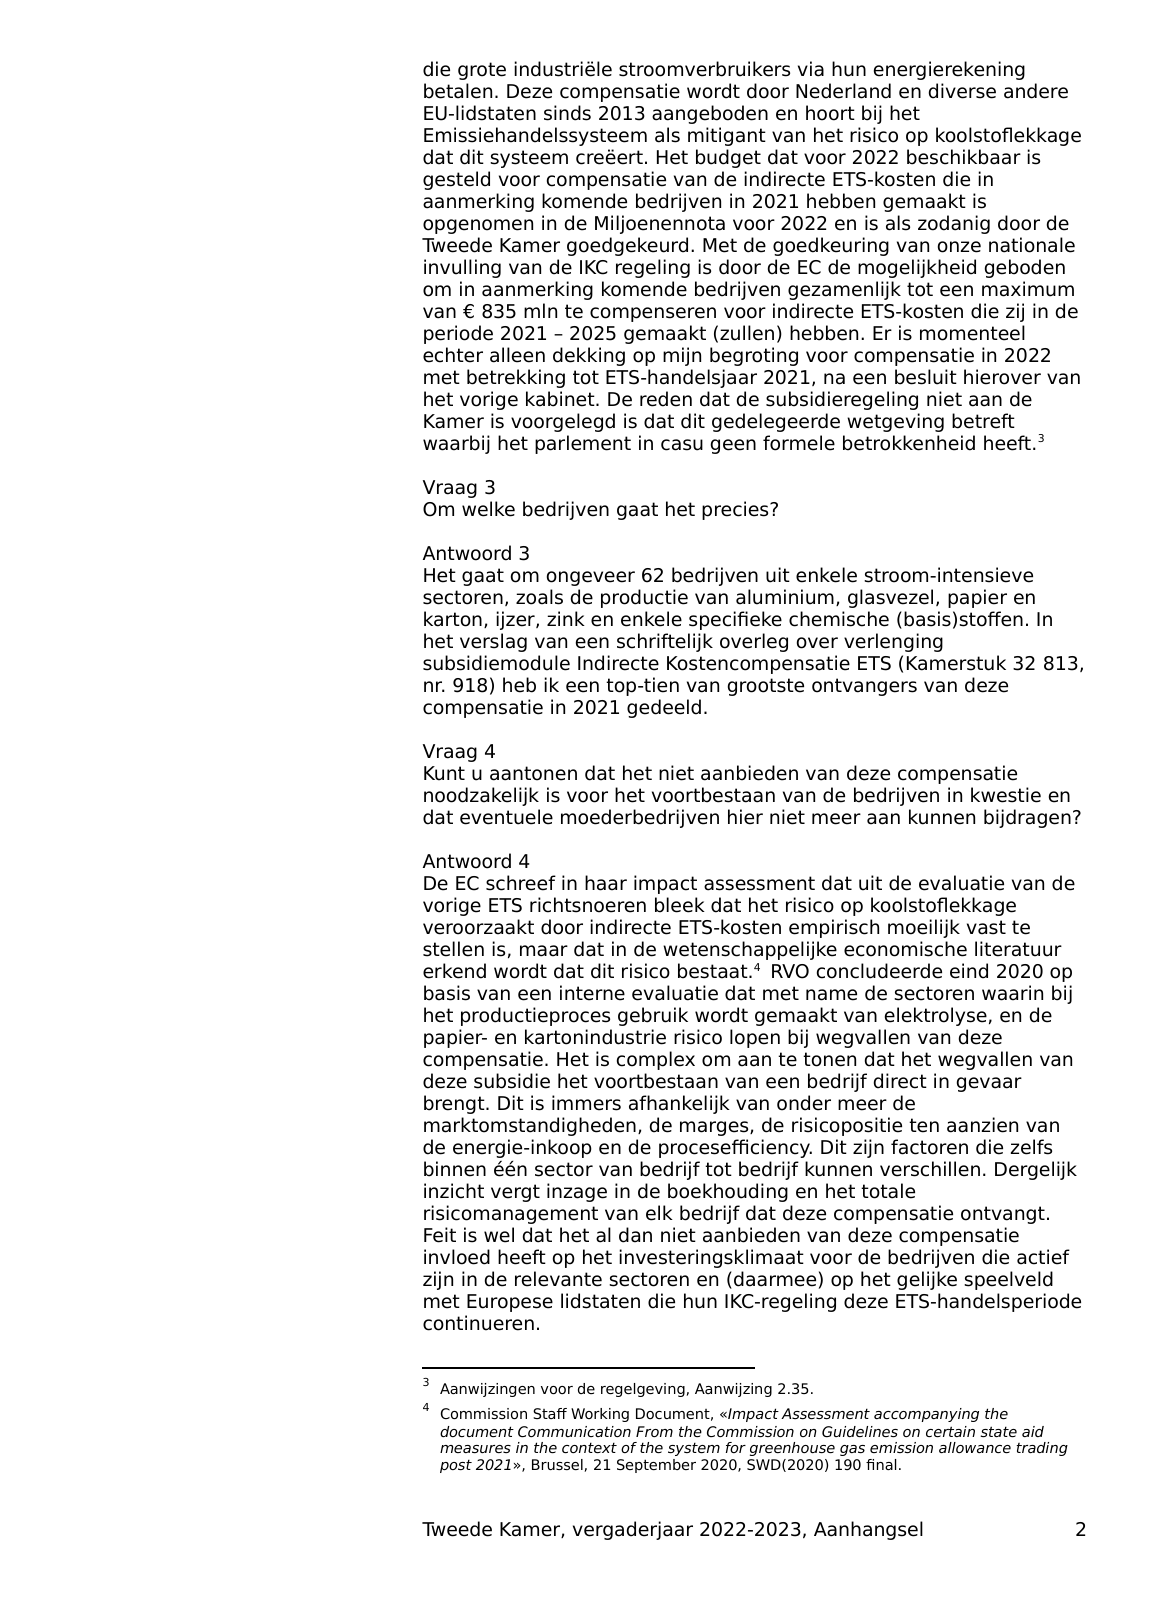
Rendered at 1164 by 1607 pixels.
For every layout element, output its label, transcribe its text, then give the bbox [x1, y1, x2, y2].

text Aanwijzingen voor de regelgeving, Aanwijzing 2.35. [422, 1377, 1087, 1399]
text Antwoord 3 [422, 543, 1087, 565]
text Antwoord 4 [422, 851, 1087, 873]
text Commission Staff Working Document, «Impact Assessment accompanying the document Communication From the Commission on Guidelines on certain state aid measures in the context of the system for greenhouse gas emission allowance trading post 2021», Brussel, 21 September 2020, SWD(2020) 190 final. [422, 1402, 1087, 1474]
text Om welke bedrijven gaat het precies? [422, 499, 1087, 521]
text Kunt u aantonen dat het niet aanbieden van deze compensatie noodzakelijk is voor het voortbestaan van de bedrijven in kwestie en dat eventuele moederbedrijven hier niet meer aan kunnen bijdragen? [422, 763, 1087, 829]
text Vraag 3 [422, 477, 1087, 499]
text die grote industriële stroomverbruikers via hun energierekening betalen. Deze compensatie wordt door Nederland en diverse andere EU-lidstaten sinds 2013 aangeboden en hoort bij het Emissiehandelssysteem als mitigant van het risico op koolstoflekkage dat dit systeem creëert. Het budget dat voor 2022 beschikbaar is gesteld voor compensatie van de indirecte ETS-kosten die in aanmerking komende bedrijven in 2021 hebben gemaakt is opgenomen in de Miljoenennota voor 2022 en is als zodanig door de Tweede Kamer goedgekeurd. Met de goedkeuring van onze nationale invulling van de IKC regeling is door de EC de mogelijkheid geboden om in aanmerking komende bedrijven gezamenlijk tot een maximum van € 835 mln te compenseren voor indirecte ETS-kosten die zij in de periode 2021 – 2025 gemaakt (zullen) hebben. Er is momenteel echter alleen dekking op mijn begroting voor compensatie in 2022 met betrekking tot ETS-handelsjaar 2021, na een besluit hierover van het vorige kabinet. De reden dat de subsidieregeling niet aan de Kamer is voorgelegd is dat dit gedelegeerde wetgeving betreft waarbij het parlement in casu geen formele betrokkenheid heeft. [422, 59, 1087, 455]
text Vraag 4 [422, 741, 1087, 763]
text Het gaat om ongeveer 62 bedrijven uit enkele stroom-intensieve sectoren, zoals de productie van aluminium, glasvezel, papier en karton, ijzer, zink en enkele specifieke chemische (basis)stoffen. In het verslag van een schriftelijk overleg over verlenging subsidiemodule Indirecte Kostencompensatie ETS (Kamerstuk 32 813, nr. 918) heb ik een top-tien van grootste ontvangers van deze compensatie in 2021 gedeeld. [422, 565, 1087, 719]
text De EC schreef in haar impact assessment dat uit de evaluatie van de vorige ETS richtsnoeren bleek dat het risico op koolstoflekkage veroorzaakt door indirecte ETS-kosten empirisch moeilijk vast te stellen is, maar dat in de wetenschappelijke economische literatuur erkend wordt dat dit risico bestaat. RVO concludeerde eind 2020 op basis van een interne evaluatie dat met name de sectoren waarin bij het productieproces gebruik wordt gemaakt van elektrolyse, en de papier- en kartonindustrie risico lopen bij wegvallen van deze compensatie. Het is complex om aan te tonen dat het wegvallen van deze subsidie het voortbestaan van een bedrijf direct in gevaar brengt. Dit is immers afhankelijk van onder meer de marktomstandigheden, de marges, de risicopositie ten aanzien van de energie-inkoop en de procesefficiency. Dit zijn factoren die zelfs binnen één sector van bedrijf tot bedrijf kunnen verschillen. Dergelijk inzicht vergt inzage in de boekhouding en het totale risicomanagement van elk bedrijf dat deze compensatie ontvangt. Feit is wel dat het al dan niet aanbieden van deze compensatie invloed heeft op het investeringsklimaat voor de bedrijven die actief zijn in de relevante sectoren en (daarmee) op het gelijke speelveld met Europese lidstaten die hun IKC-regeling deze ETS-handelsperiode continueren. [422, 873, 1087, 1335]
